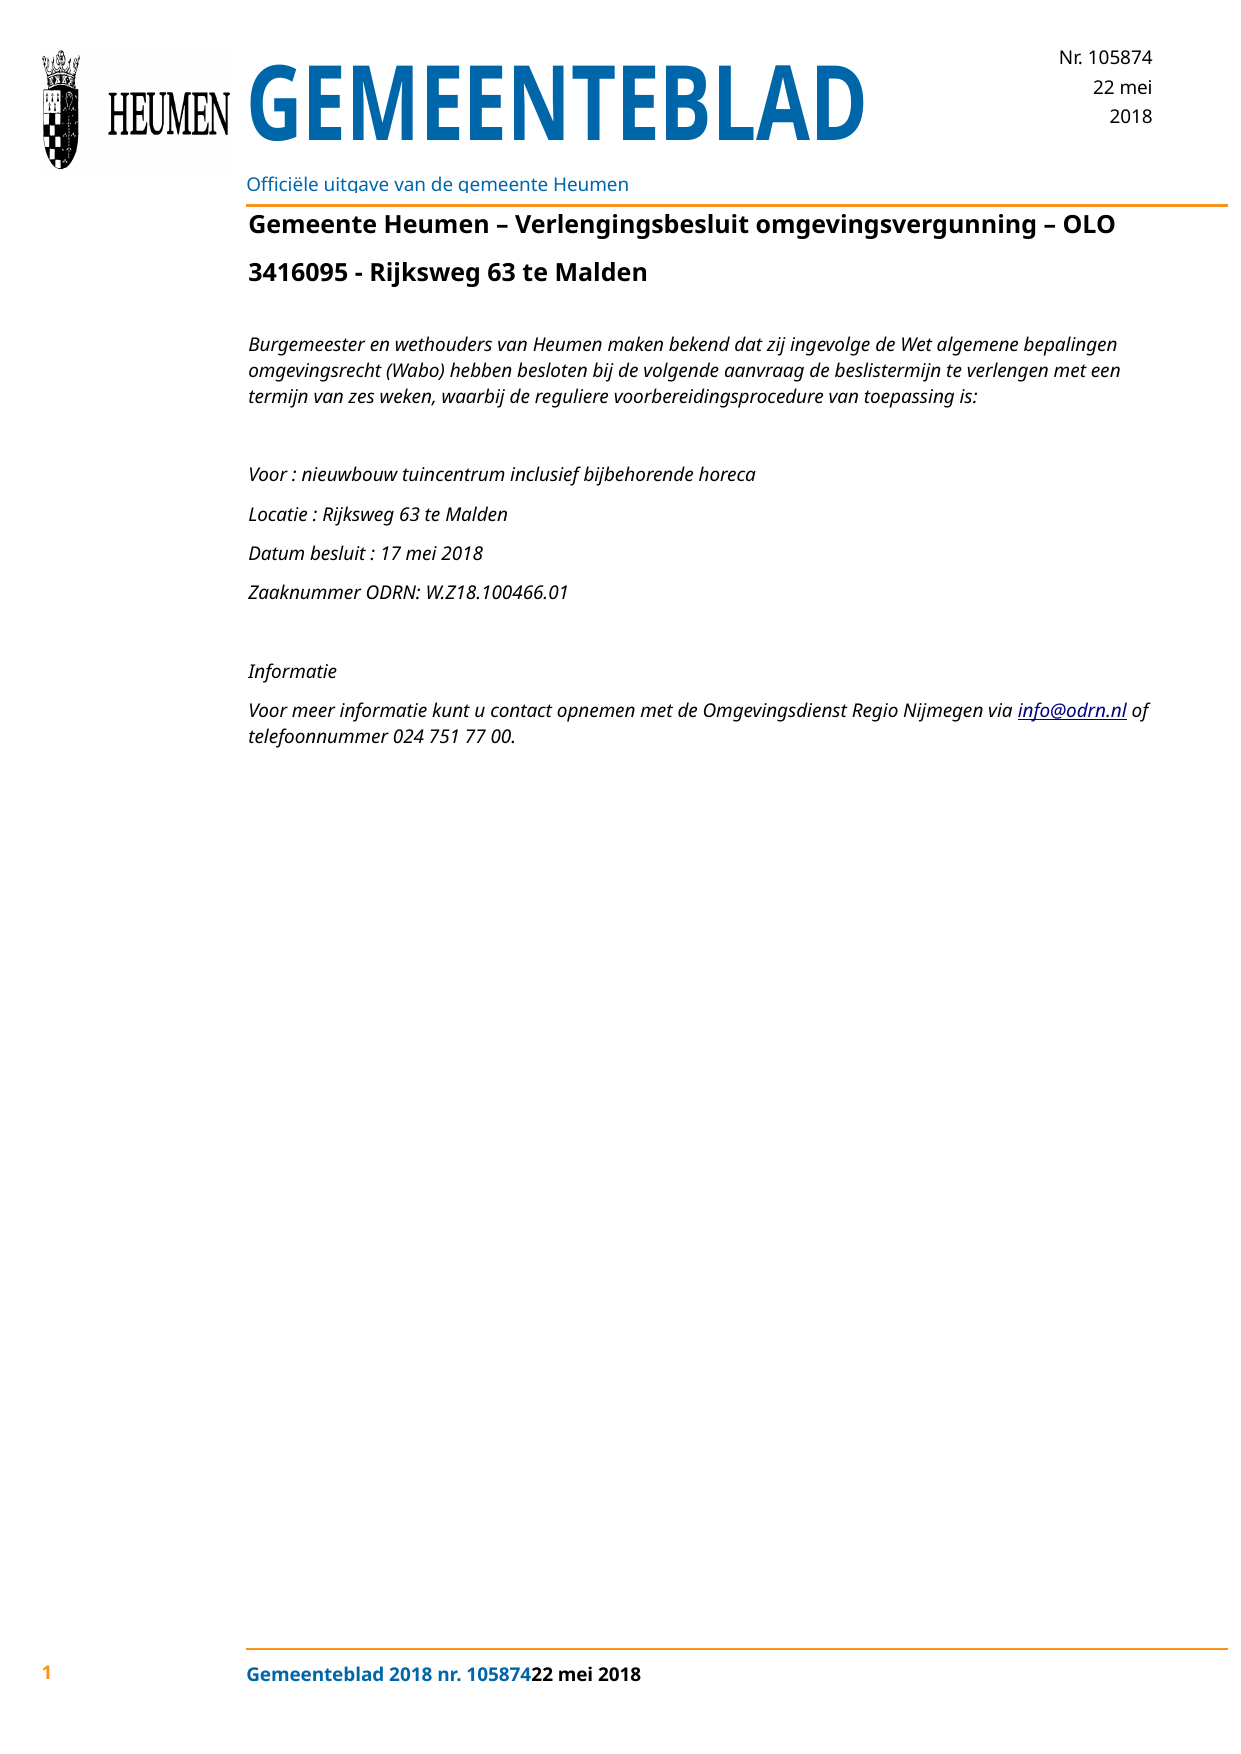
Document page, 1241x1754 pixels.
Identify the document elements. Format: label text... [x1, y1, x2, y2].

text Burgemeester en wethouders van Heumen maken bekend dat zij ingevolge de Wet algemene bepalingen omgevingsrecht (Wabo) hebben besloten bij de volgende aanvraag de beslistermijn te verlengen met een termijn van zes weken, waarbij de reguliere voorbereidingsprocedure van toepassing is: [248, 331, 1152, 409]
text Informatie [248, 658, 1152, 683]
text Zaaknummer ODRN: W.Z18.100466.01 [248, 579, 1152, 605]
text Gemeente Heumen – Verlengingsbesluit omgevingsvergunning – OLO 3416095 - Rijksweg 63 te Malden [248, 207, 1152, 288]
text Datum besluit : 17 mei 2018 [248, 540, 1152, 566]
picture [41, 47, 231, 172]
text Locatie : Rijksweg 63 te Malden [248, 501, 1152, 526]
text Voor : nieuwbouw tuincentrum inclusief bijbehorende horeca [248, 461, 1152, 487]
text Voor meer informatie kunt u contact opnemen met de Omgevingsdienst Regio Nijmegen via info@odrn.nl of telefoonnummer 024 751 77 00. [248, 697, 1152, 748]
